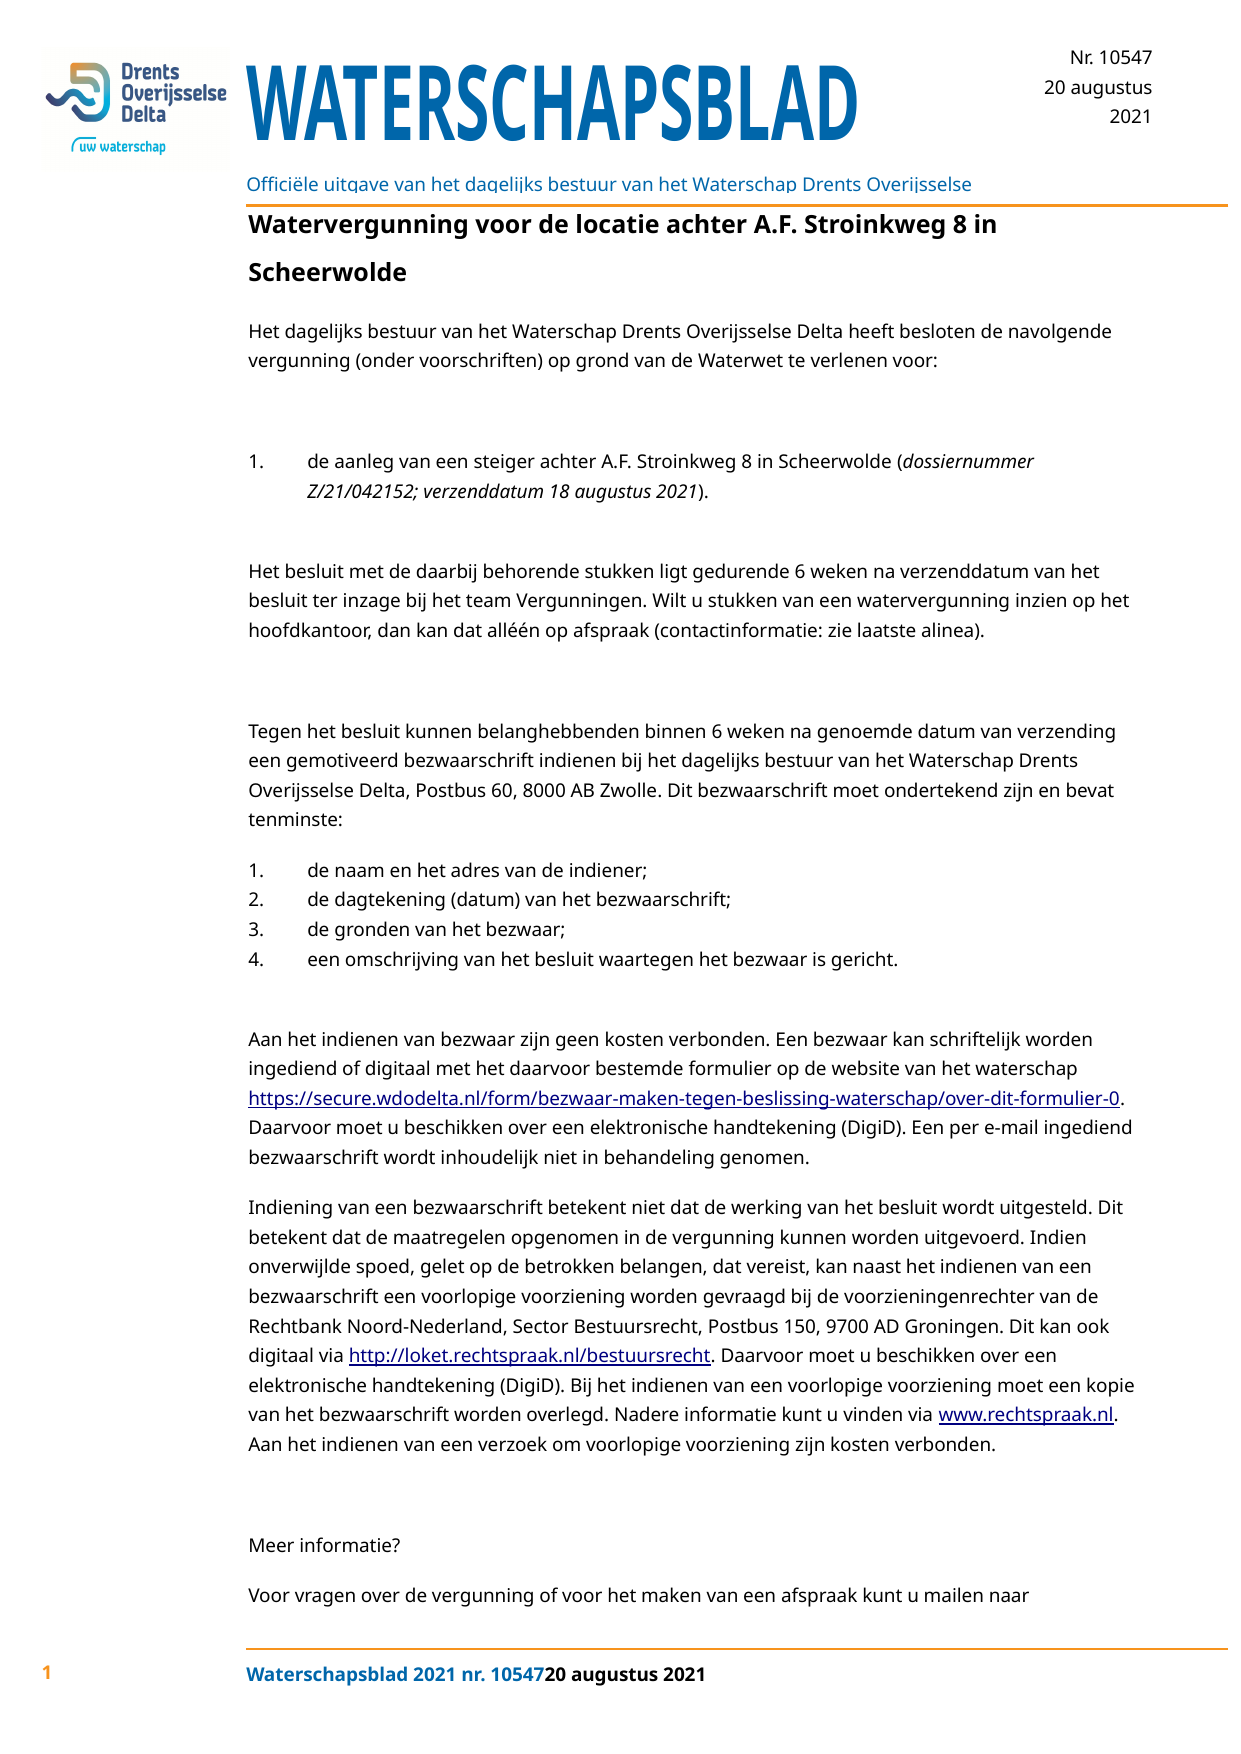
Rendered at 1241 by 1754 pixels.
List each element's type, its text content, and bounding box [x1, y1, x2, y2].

list een omschrijving van het besluit waartegen het bezwaar is gericht. [248, 946, 1152, 972]
text Voor vragen over de vergunning of voor het maken van een afspraak kunt u mailen naar [248, 1582, 1152, 1608]
text Het dagelijks bestuur van het Waterschap Drents Overijsselse Delta heeft besloten de navolgende vergunning (onder voorschriften) op grond van de Waterwet te verlenen voor: [248, 318, 1152, 373]
text Indiening van een bezwaarschrift betekent niet dat de werking van het besluit wordt uitgesteld. Dit betekent dat de maatregelen opgenomen in de vergunning kunnen worden uitgevoerd. Indien onverwijlde spoed, gelet op de betrokken belangen, dat vereist, kan naast het indienen van een bezwaarschrift een voorlopige voorziening worden gevraagd bij de voorzieningenrechter van de Rechtbank Noord-Nederland, Sector Bestuursrecht, Postbus 150, 9700 AD Groningen. Dit kan ook digitaal via http://loket.rechtspraak.nl/bestuursrecht. Daarvoor moet u beschikken over een elektronische handtekening (DigiD). Bij het indienen van een voorlopige voorziening moet een kopie van het bezwaarschrift worden overlegd. Nadere informatie kunt u vinden via www.rechtspraak.nl. Aan het indienen van een verzoek om voorlopige voorziening zijn kosten verbonden. [248, 1194, 1152, 1457]
picture [41, 47, 231, 172]
text Watervergunning voor de locatie achter A.F. Stroinkweg 8 in Scheerwolde [248, 207, 1152, 288]
list de dagtekening (datum) van het bezwaarschrift; [248, 887, 1152, 912]
text Tegen het besluit kunnen belanghebbenden binnen 6 weken na genoemde datum van verzending een gemotiveerd bezwaarschrift indienen bij het dagelijks bestuur van het Waterschap Drents Overijsselse Delta, Postbus 60, 8000 AB Zwolle. Dit bezwaarschrift moet ondertekend zijn en bevat tenminste: [248, 718, 1152, 832]
text Meer informatie? [248, 1532, 1152, 1558]
text Het besluit met de daarbij behorende stukken ligt gedurende 6 weken na verzenddatum van het besluit ter inzage bij het team Vergunningen. Wilt u stukken van een watervergunning inzien op het hoofdkantoor, dan kan dat alléén op afspraak (contactinformatie: zie laatste alinea). [248, 558, 1152, 643]
list de naam en het adres van de indiener; [248, 857, 1152, 883]
text Aan het indienen van bezwaar zijn geen kosten verbonden. Een bezwaar kan schriftelijk worden ingediend of digitaal met het daarvoor bestemde formulier op de website van het waterschap https://secure.wdodelta.nl/form/bezwaar-maken-tegen-beslissing-waterschap/over-dit-formulier-0. Daarvoor moet u beschikken over een elektronische handtekening (DigiD). Een per e-mail ingediend bezwaarschrift wordt inhoudelijk niet in behandeling genomen. [248, 1026, 1152, 1170]
list de gronden van het bezwaar; [248, 916, 1152, 942]
list de aanleg van een steiger achter A.F. Stroinkweg 8 in Scheerwolde (dossiernummer Z/21/042152; verzenddatum 18 augustus 2021). [248, 448, 1152, 504]
